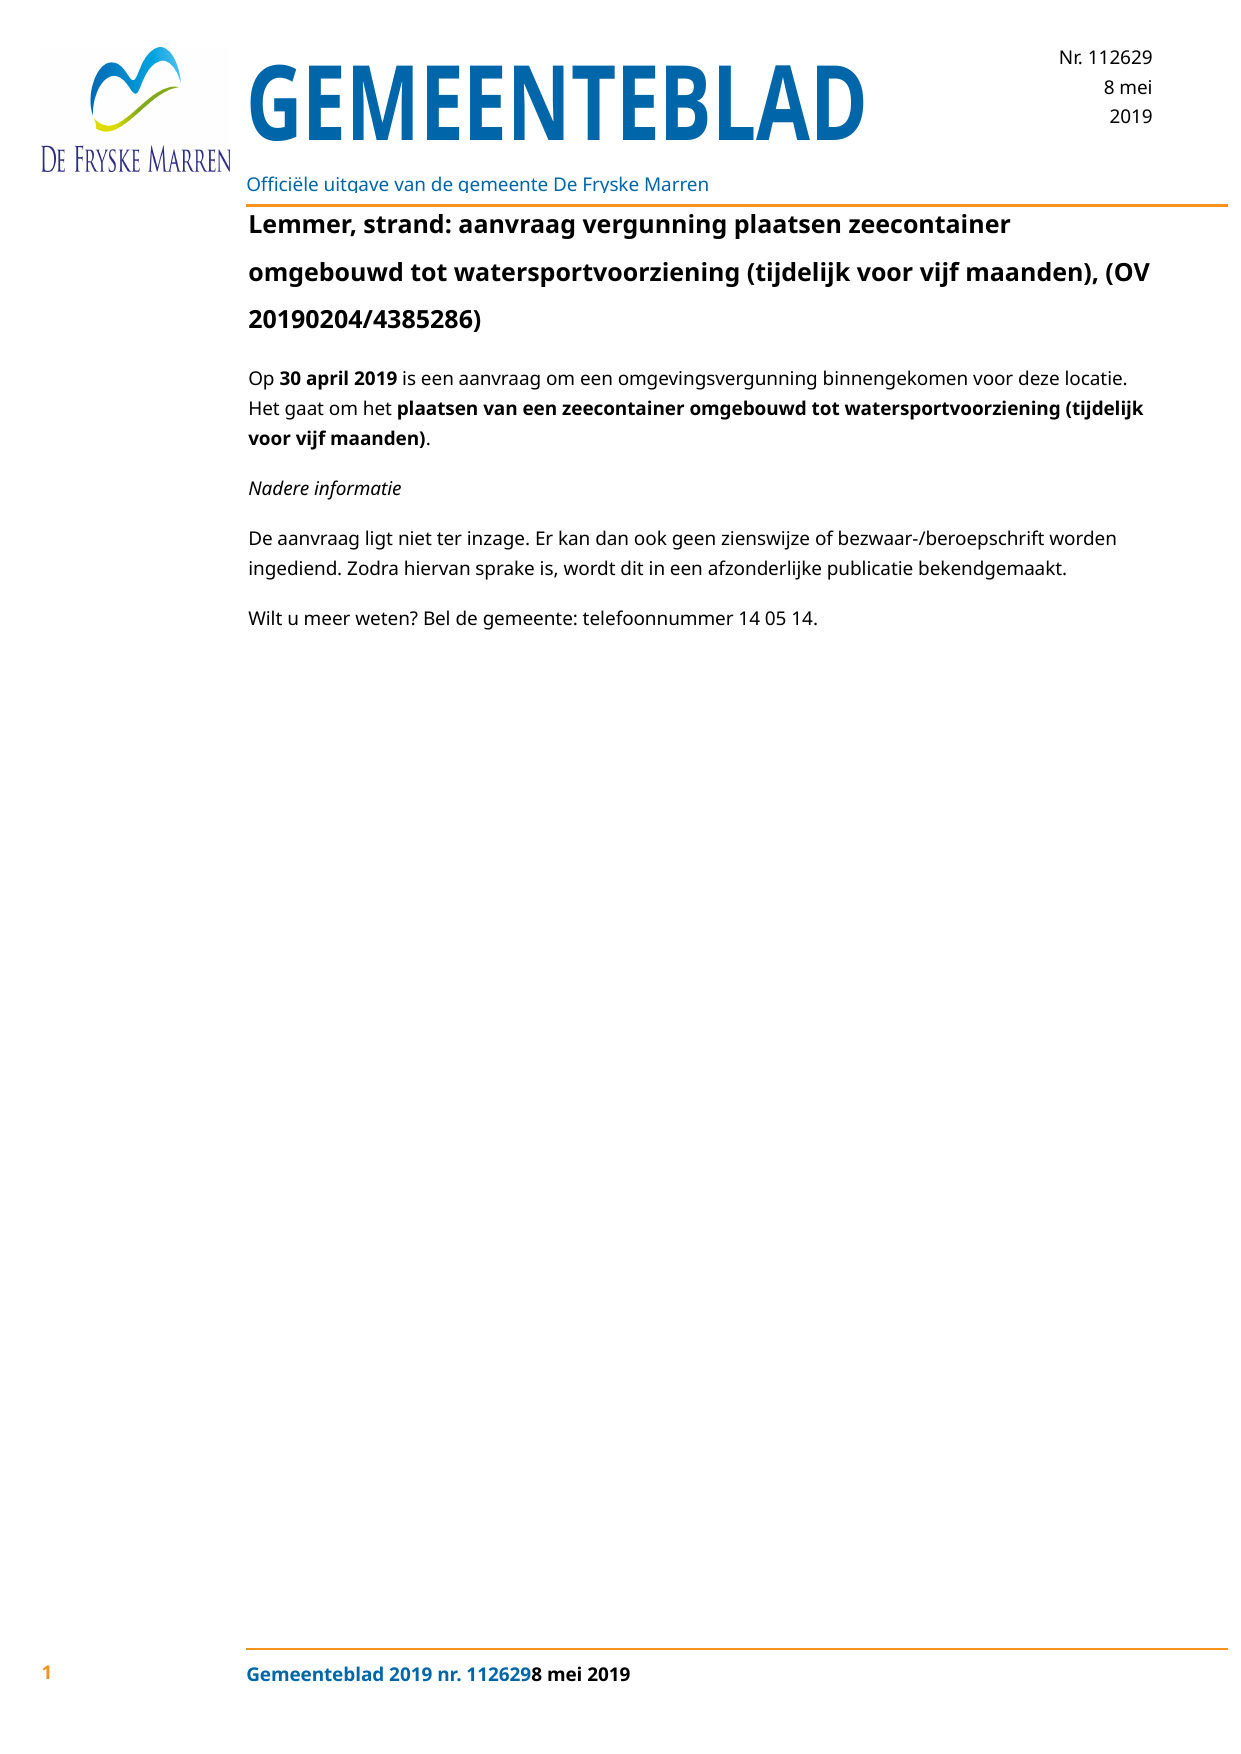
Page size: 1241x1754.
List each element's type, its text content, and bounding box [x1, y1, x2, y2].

text Lemmer, strand: aanvraag vergunning plaatsen zeecontainer omgebouwd tot watersportvoorziening (tijdelijk voor vijf maanden), (OV 20190204/4385286) [248, 207, 1152, 336]
picture [41, 47, 231, 172]
text Wilt u meer weten? Bel de gemeente: telefoonnummer 14 05 14. [248, 606, 1152, 631]
text De aanvraag ligt niet ter inzage. Er kan dan ook geen zienswijze of bezwaar-/beroepschrift worden ingediend. Zodra hiervan sprake is, wordt dit in een afzonderlijke publicatie bekendgemaakt. [248, 526, 1152, 581]
text Nadere informatie [248, 475, 1152, 501]
text Op 30 april 2019 is een aanvraag om een omgevingsvergunning binnengekomen voor deze locatie. Het gaat om het plaatsen van een zeecontainer omgebouwd tot watersportvoorziening (tijdelijk voor vijf maanden). [248, 366, 1152, 450]
